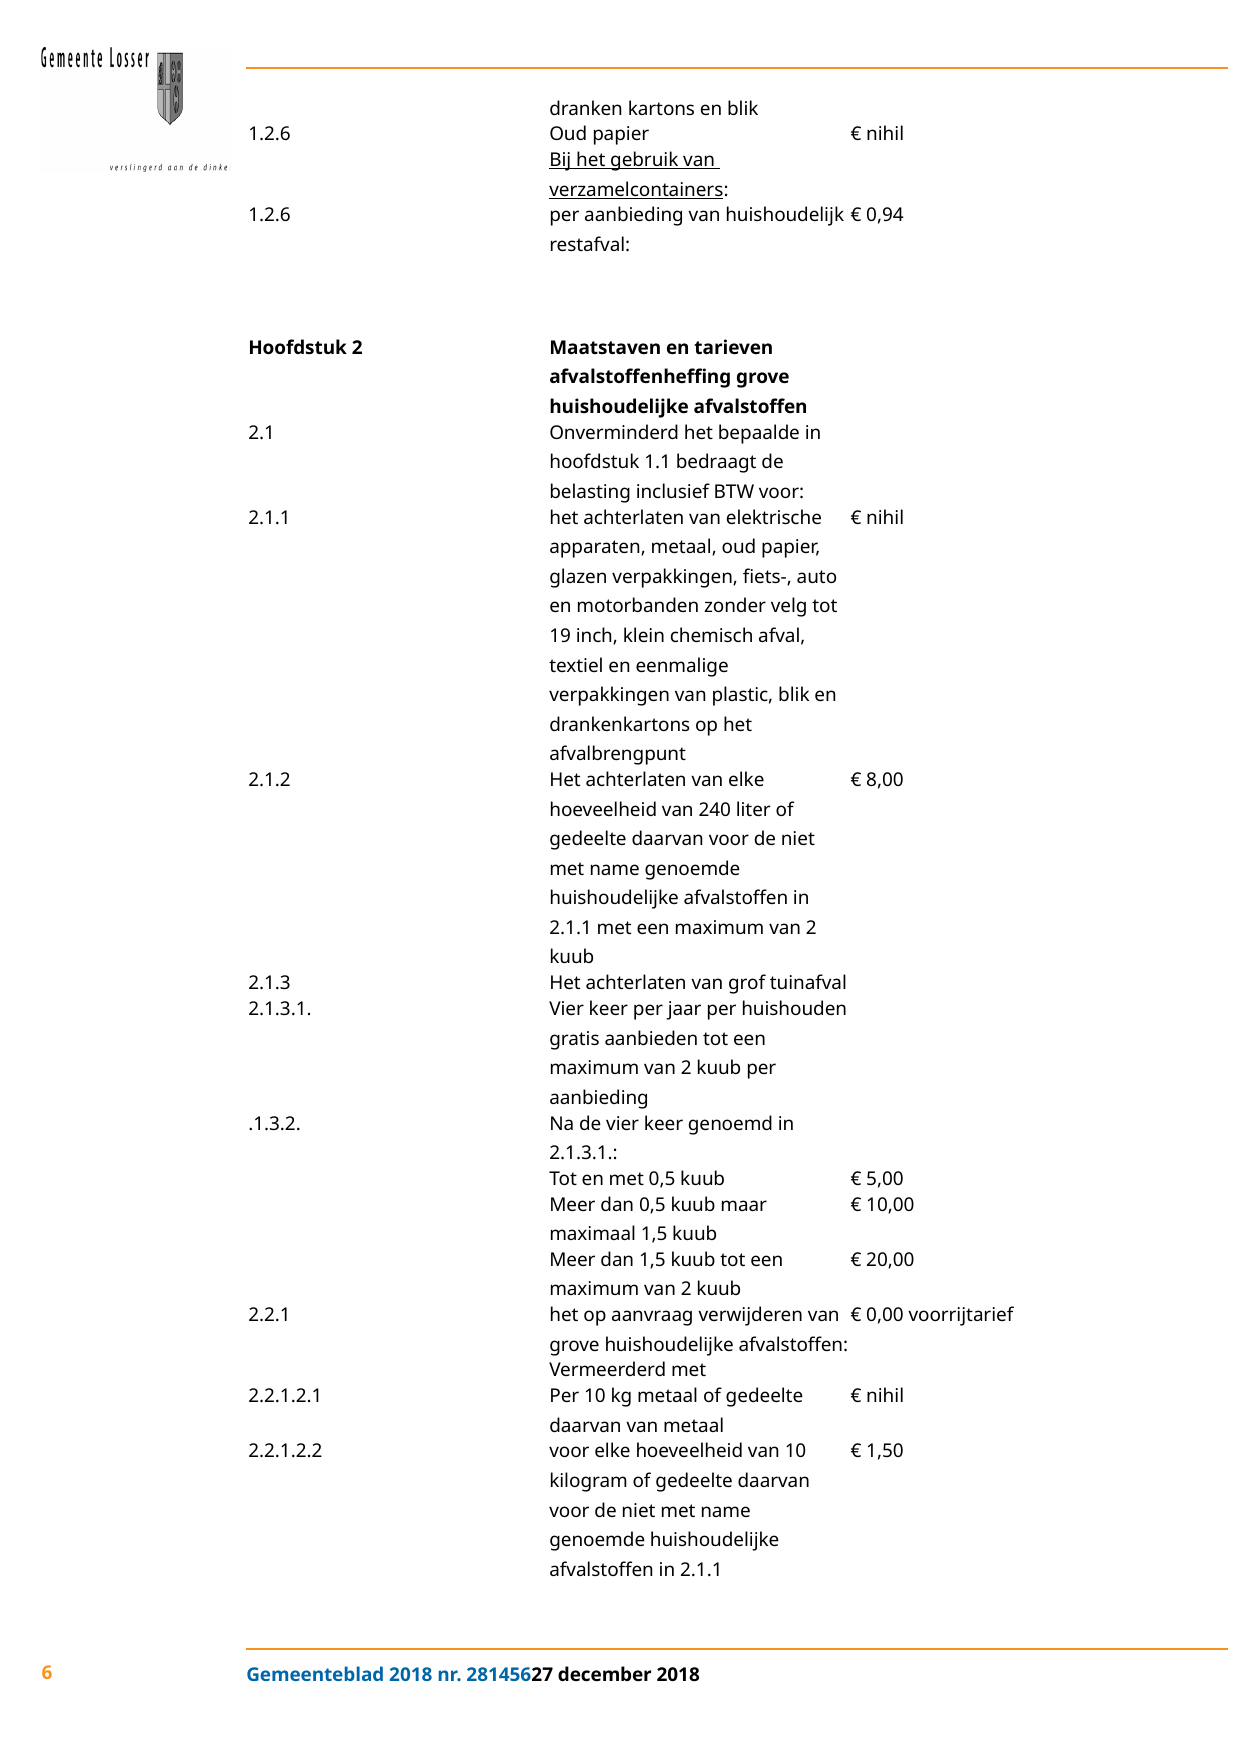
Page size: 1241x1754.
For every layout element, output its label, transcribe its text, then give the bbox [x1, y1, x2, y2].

table_cell .1.3.2. [248, 1110, 549, 1165]
table_cell Meer dan 1,5 kuub tot een maximum van 2 kuub [549, 1246, 850, 1301]
table_cell Onverminderd het bepaalde in hoofdstuk 1.1 bedraagt de belasting inclusief BTW voor: [549, 419, 850, 504]
table_cell 1.2.6 [248, 202, 549, 257]
table_cell voor elke hoeveelheid van 10 kilogram of gedeelte daarvan voor de niet met name genoemde huishoudelijke afvalstoffen in 2.1.1 [549, 1438, 850, 1582]
table_cell 2.2.1.2.1 [248, 1383, 549, 1438]
table_cell [850, 1110, 1152, 1165]
table_cell Na de vier keer genoemd in 2.1.3.1.: [549, 1110, 850, 1165]
table_cell [850, 334, 1152, 419]
table_cell [248, 95, 549, 121]
table_cell [850, 1357, 1152, 1382]
table_cell Hoofdstuk 2 [248, 334, 549, 419]
table_cell € 5,00 [850, 1165, 1152, 1191]
table_cell [850, 1582, 1152, 1607]
table_cell [248, 308, 549, 334]
table_cell [850, 257, 1152, 283]
table_cell [850, 419, 1152, 504]
table_cell Tot en met 0,5 kuub [549, 1165, 850, 1191]
table_cell Het achterlaten van elke hoeveelheid van 240 liter of gedeelte daarvan voor de niet met name genoemde huishoudelijke afvalstoffen in 2.1.1 met een maximum van 2 kuub [549, 766, 850, 969]
table_cell Oud papier [549, 121, 850, 146]
table_cell het achterlaten van elektrische apparaten, metaal, oud papier, glazen verpakkingen, fiets-, auto en motorbanden zonder velg tot 19 inch, klein chemisch afval, textiel en eenmalige verpakkingen van plastic, blik en drankenkartons op het afvalbrengpunt [549, 504, 850, 766]
table_cell [850, 970, 1152, 995]
table_cell [850, 283, 1152, 308]
table_cell € 1,50 [850, 1438, 1152, 1582]
table_cell Maatstaven en tarieven afvalstoffenheffing grove huishoudelijke afvalstoffen [549, 334, 850, 419]
table_cell € 0,94 [850, 202, 1152, 257]
table_cell [248, 1582, 549, 1607]
table_cell Bij het gebruik van verzamelcontainers: [549, 146, 850, 202]
table_cell € nihil [850, 121, 1152, 146]
table_cell 2.1.3.1. [248, 995, 549, 1110]
table_cell 1.2.6 [248, 121, 549, 146]
table_cell 2.2.1.2.2 [248, 1438, 549, 1582]
table_cell [850, 995, 1152, 1110]
table_cell Vermeerderd met [549, 1357, 850, 1382]
table_cell € 10,00 [850, 1191, 1152, 1246]
table_cell [549, 257, 850, 283]
table_cell dranken kartons en blik [549, 95, 850, 121]
table_cell [248, 1165, 549, 1191]
table_cell [850, 146, 1152, 202]
table_cell Het achterlaten van grof tuinafval [549, 970, 850, 995]
table_cell € 20,00 [850, 1246, 1152, 1301]
table_cell € nihil [850, 1383, 1152, 1438]
table_cell 2.1 [248, 419, 549, 504]
table_cell [248, 283, 549, 308]
table_cell [248, 1191, 549, 1246]
table_cell 2.1.3 [248, 970, 549, 995]
table_cell 2.1.2 [248, 766, 549, 969]
table_cell € nihil [850, 504, 1152, 766]
table_cell [549, 1582, 850, 1607]
table_cell [248, 257, 549, 283]
table_cell [248, 146, 549, 202]
table_cell Vier keer per jaar per huishouden gratis aanbieden tot een maximum van 2 kuub per aanbieding [549, 995, 850, 1110]
table_cell [549, 283, 850, 308]
table_cell per aanbieding van huishoudelijk restafval: [549, 202, 850, 257]
table_cell Per 10 kg metaal of gedeelte daarvan van metaal [549, 1383, 850, 1438]
table_cell Meer dan 0,5 kuub maar maximaal 1,5 kuub [549, 1191, 850, 1246]
picture [41, 47, 231, 172]
table_cell 2.1.1 [248, 504, 549, 766]
table_cell het op aanvraag verwijderen van grove huishoudelijke afvalstoffen: [549, 1301, 850, 1357]
table_cell € 0,00 voorrijtarief [850, 1301, 1152, 1357]
table_cell 2.2.1 [248, 1301, 549, 1357]
table_cell [549, 308, 850, 334]
table_cell [248, 1357, 549, 1382]
table_cell [850, 308, 1152, 334]
table_cell [248, 1246, 549, 1301]
table_cell € 8,00 [850, 766, 1152, 969]
table_cell [850, 95, 1152, 121]
